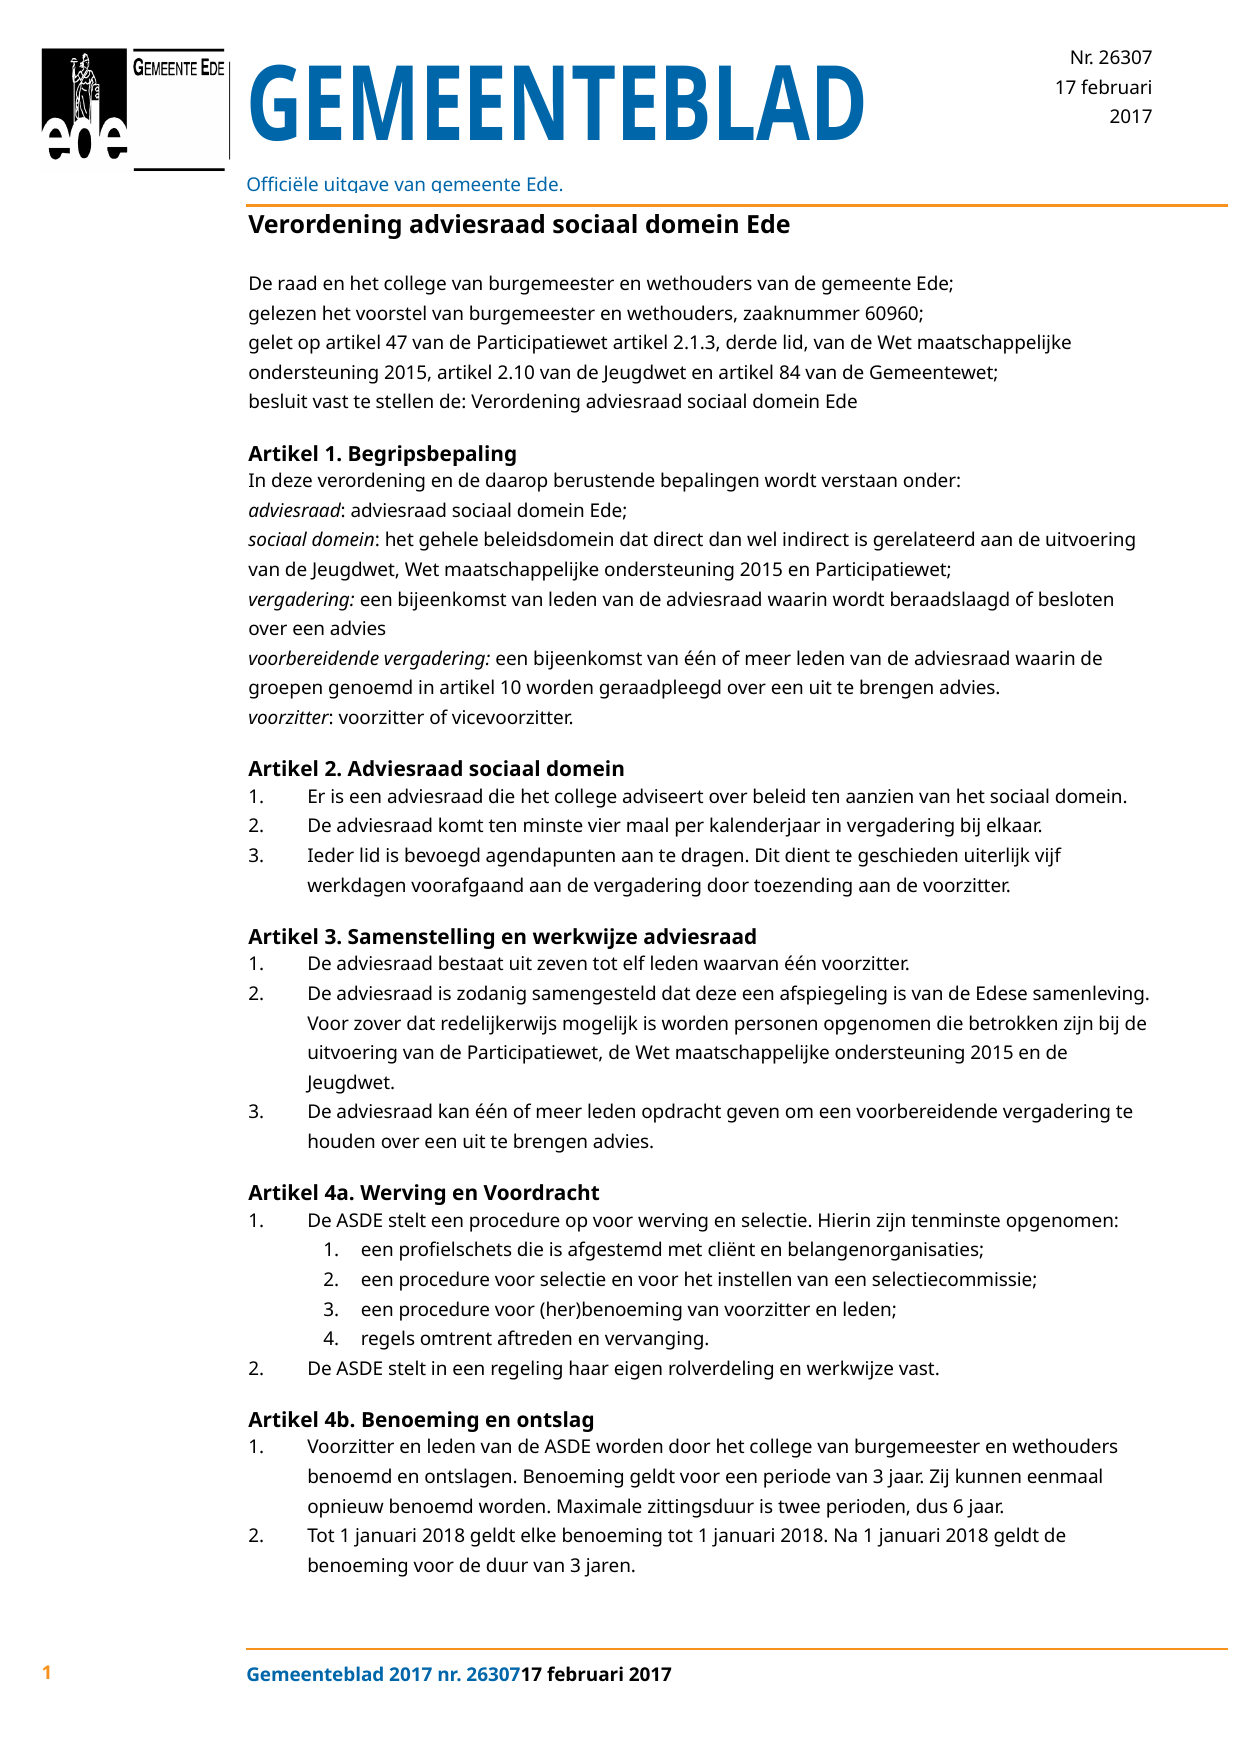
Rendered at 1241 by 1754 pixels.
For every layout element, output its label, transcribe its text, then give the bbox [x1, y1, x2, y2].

list een profielschets die is afgestemd met cliënt en belangenorganisaties; [323, 1237, 1152, 1262]
list De adviesraad is zodanig samengesteld dat deze een afspiegeling is van de Edese samenleving. Voor zover dat redelijkerwijs mogelijk is worden personen opgenomen die betrokken zijn bij de uitvoering van de Participatiewet, de Wet maatschappelijke ondersteuning 2015 en de Jeugdwet. [248, 980, 1152, 1095]
list Voorzitter en leden van de ASDE worden door het college van burgemeester en wethouders benoemd en ontslagen. Benoeming geldt voor een periode van 3 jaar. Zij kunnen eenmaal opnieuw benoemd worden. Maximale zittingsduur is twee perioden, dus 6 jaar. [248, 1434, 1152, 1519]
list Tot 1 januari 2018 geldt elke benoeming tot 1 januari 2018. Na 1 januari 2018 geldt de benoeming voor de duur van 3 jaren. [248, 1522, 1152, 1578]
text voorbereidende vergadering: een bijeenkomst van één of meer leden van de adviesraad waarin de groepen genoemd in artikel 10 worden geraadpleegd over een uit te brengen advies. [248, 645, 1152, 700]
text Artikel 4b. Benoeming en ontslag [248, 1405, 1152, 1434]
list een procedure voor (her)benoeming van voorzitter en leden; [323, 1296, 1152, 1321]
text vergadering: een bijeenkomst van leden van de adviesraad waarin wordt beraadslaagd of besloten over een advies [248, 586, 1152, 641]
text voorzitter: voorzitter of vicevoorzitter. [248, 704, 1152, 730]
list De adviesraad kan één of meer leden opdracht geven om een voorbereidende vergadering te houden over een uit te brengen advies. [248, 1098, 1152, 1154]
text gelet op artikel 47 van de Participatiewet artikel 2.1.3, derde lid, van de Wet maatschappelijke ondersteuning 2015, artikel 2.10 van de Jeugdwet en artikel 84 van de Gemeentewet; [248, 329, 1152, 385]
text In deze verordening en de daarop berustende bepalingen wordt verstaan onder: [248, 467, 1152, 493]
text Artikel 2. Adviesraad sociaal domein [248, 754, 1152, 783]
text sociaal domein: het gehele beleidsdomein dat direct dan wel indirect is gerelateerd aan de uitvoering van de Jeugdwet, Wet maatschappelijke ondersteuning 2015 en Participatiewet; [248, 527, 1152, 582]
text De raad en het college van burgemeester en wethouders van de gemeente Ede; [248, 270, 1152, 296]
text Artikel 3. Samenstelling en werkwijze adviesraad [248, 922, 1152, 951]
list een procedure voor selectie en voor het instellen van een selectiecommissie; [323, 1266, 1152, 1292]
text Artikel 1. Begripsbepaling [248, 439, 1152, 467]
list De ASDE stelt in een regeling haar eigen rolverdeling en werkwijze vast. [248, 1355, 1152, 1381]
text Artikel 4a. Werving en Voordracht [248, 1178, 1152, 1207]
list Er is een adviesraad die het college adviseert over beleid ten aanzien van het sociaal domein. [248, 783, 1152, 809]
text besluit vast te stellen de: Verordening adviesraad sociaal domein Ede [248, 389, 1152, 414]
list De ASDE stelt een procedure op voor werving en selectie. Hierin zijn tenminste opgenomen: [248, 1207, 1152, 1233]
text Verordening adviesraad sociaal domein Ede [248, 207, 1152, 241]
picture [41, 47, 231, 172]
list Ieder lid is bevoegd agendapunten aan te dragen. Dit dient te geschieden uiterlijk vijf werkdagen voorafgaand aan de vergadering door toezending aan de voorzitter. [248, 842, 1152, 897]
text adviesraad: adviesraad sociaal domein Ede; [248, 497, 1152, 523]
list regels omtrent aftreden en vervanging. [323, 1325, 1152, 1351]
text gelezen het voorstel van burgemeester en wethouders, zaaknummer 60960; [248, 300, 1152, 326]
list De adviesraad bestaat uit zeven tot elf leden waarvan één voorzitter. [248, 951, 1152, 976]
list De adviesraad komt ten minste vier maal per kalenderjaar in vergadering bij elkaar. [248, 813, 1152, 838]
